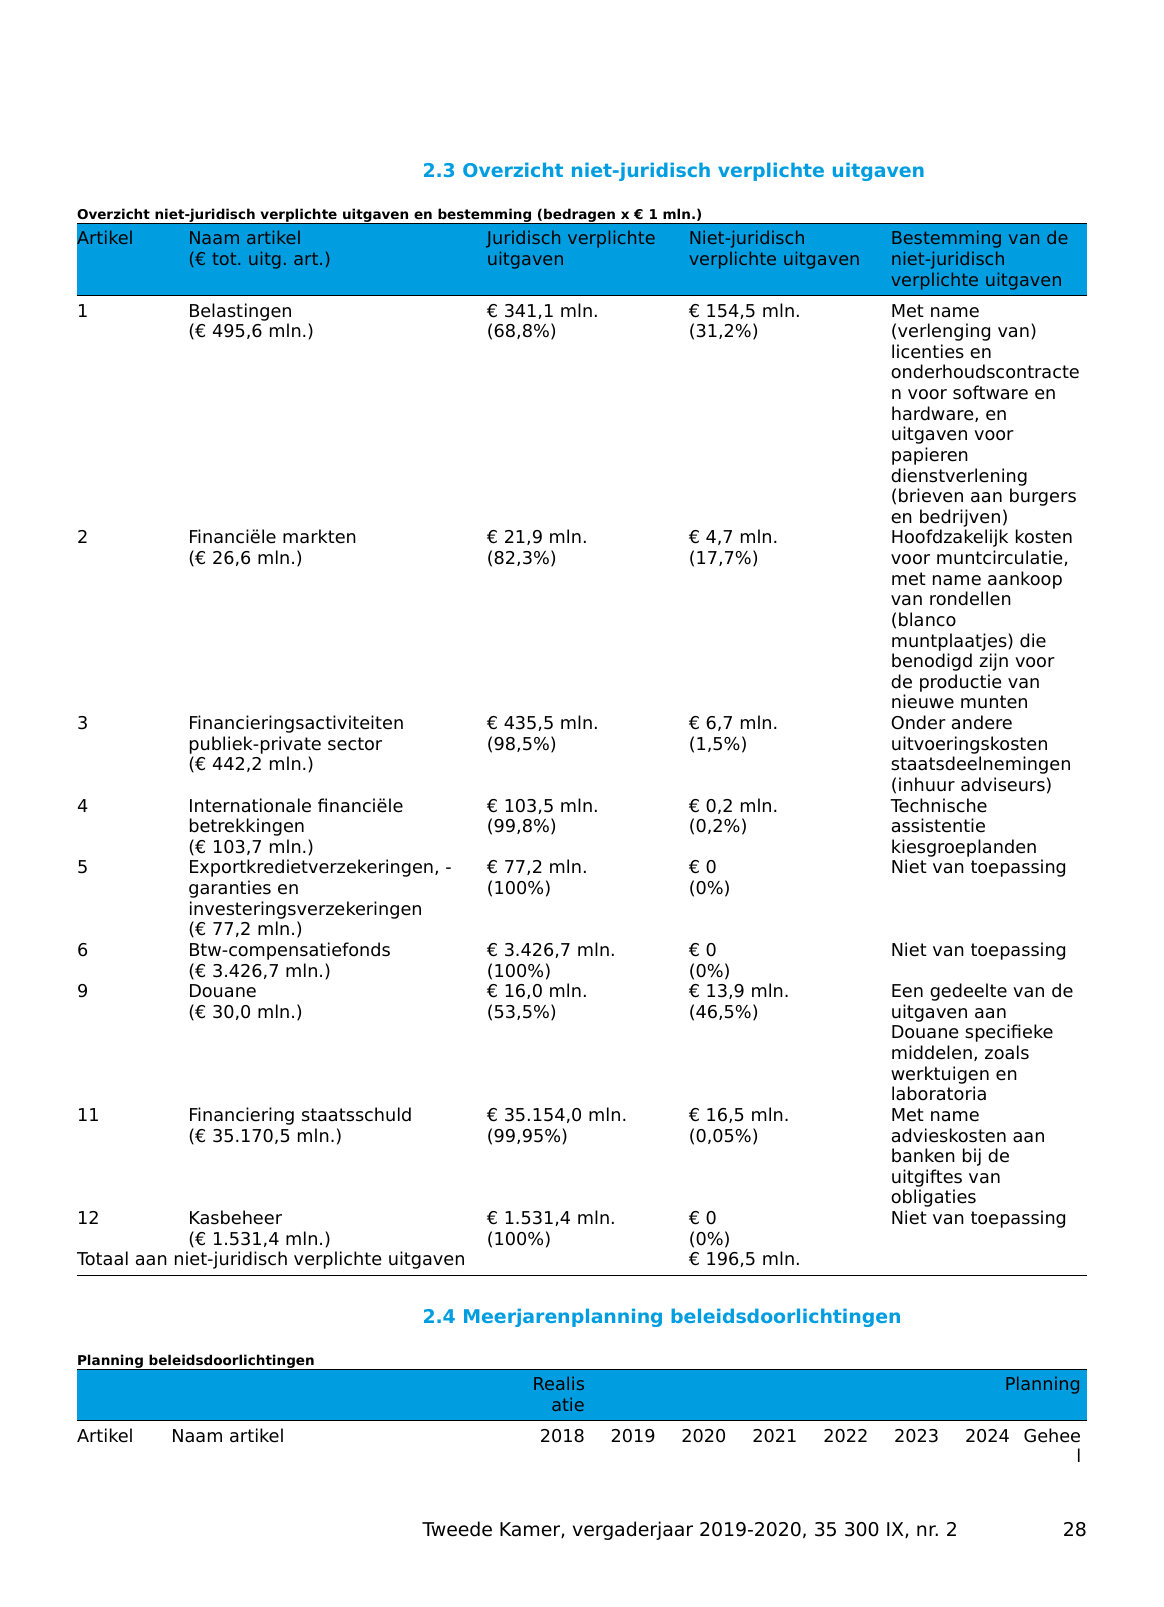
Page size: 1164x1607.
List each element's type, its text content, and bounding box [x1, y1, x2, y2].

table_cell 2021 [732, 1421, 803, 1467]
table_cell € 154,5 mln. (31,2%) [683, 296, 884, 527]
table_cell € 4,7 mln. (17,7%) [683, 528, 884, 713]
table_cell Financiering staatsschuld (€ 35.170,5 mln.) [182, 1105, 481, 1208]
table_cell € 0 (0%) [683, 858, 884, 940]
table_cell Met name (verlenging van) licenties en onderhoudscontracten voor software en hardware, en uitgaven voor papieren dienstverlening (brieven aan burgers en bedrijven) [885, 296, 1087, 527]
table_cell Internationale financiële betrekkingen (€ 103,7 mln.) [182, 796, 481, 857]
table_cell 2023 [874, 1421, 945, 1467]
table_cell 12 [77, 1208, 182, 1249]
table_cell € 435,5 mln. (98,5%) [481, 713, 683, 796]
table_cell Kasbeheer (€ 1.531,4 mln.) [182, 1208, 481, 1249]
table_cell Bestemming van de niet-juridisch verplichte uitgaven [885, 224, 1087, 295]
table_cell Totaal aan niet-juridisch verplichte uitgaven [77, 1249, 683, 1275]
table_cell Een gedeelte van de uitgaven aan Douane specifieke middelen, zoals werktuigen en laboratoria [885, 981, 1087, 1105]
table_cell Planning [591, 1370, 1087, 1420]
table_cell € 6,7 mln. (1,5%) [683, 713, 884, 796]
table_cell € 21,9 mln. (82,3%) [481, 528, 683, 713]
table_cell 9 [77, 981, 182, 1105]
table_cell € 0,2 mln. (0,2%) [683, 796, 884, 857]
table_cell Juridisch verplichte uitgaven [481, 224, 683, 295]
table_cell Artikel [77, 224, 182, 295]
table_cell Btw-compensatiefonds (€ 3.426,7 mln.) [182, 940, 481, 981]
table_cell [77, 1370, 165, 1420]
table_cell € 3.426,7 mln. (100%) [481, 940, 683, 981]
subtitle 2.3 Overzicht niet-juridisch verplichte uitgaven [422, 160, 1087, 182]
table_cell € 16,0 mln. (53,5%) [481, 981, 683, 1105]
table_cell € 16,5 mln. (0,05%) [683, 1105, 884, 1208]
table_cell 2024 [945, 1421, 1016, 1467]
table_cell Hoofdzakelijk kosten voor muntcirculatie, met name aankoop van rondellen (blanco muntplaatjes) die benodigd zijn voor de productie van nieuwe munten [885, 528, 1087, 713]
table_cell 3 [77, 713, 182, 796]
table_cell Technische assistentie kiesgroeplanden [885, 796, 1087, 857]
table_cell Niet van toepassing [885, 940, 1087, 981]
table_cell € 0 (0%) [683, 1208, 884, 1249]
table_cell 2020 [661, 1421, 732, 1467]
table_cell € 341,1 mln. (68,8%) [481, 296, 683, 527]
table_cell Financiële markten (€ 26,6 mln.) [182, 528, 481, 713]
table_cell 2022 [803, 1421, 874, 1467]
table_cell Niet van toepassing [885, 858, 1087, 940]
table_cell 1 [77, 296, 182, 527]
table_cell 5 [77, 858, 182, 940]
table_cell Belastingen (€ 495,6 mln.) [182, 296, 481, 527]
table_cell € 196,5 mln. [683, 1249, 884, 1275]
table_cell Niet van toepassing [885, 1208, 1087, 1249]
subtitle 2.4 Meerjarenplanning beleidsdoorlichtingen [422, 1306, 1087, 1328]
table_cell 2018 [520, 1421, 591, 1467]
table_cell 6 [77, 940, 182, 981]
table_cell € 1.531,4 mln. (100%) [481, 1208, 683, 1249]
table_cell Exportkredietverzekeringen, -garanties en investeringsverzekeringen (€ 77,2 mln.) [182, 858, 481, 940]
table_cell € 77,2 mln. (100%) [481, 858, 683, 940]
table_cell 2 [77, 528, 182, 713]
table_cell [165, 1370, 519, 1420]
table_cell Onder andere uitvoeringskosten staatsdeelnemingen (inhuur adviseurs) [885, 713, 1087, 796]
table_cell Artikel [77, 1421, 165, 1467]
table_cell 2019 [591, 1421, 661, 1467]
table_cell Geheel [1016, 1421, 1087, 1467]
table_cell Niet-juridisch verplichte uitgaven [683, 224, 884, 295]
table_cell € 0 (0%) [683, 940, 884, 981]
table_cell 4 [77, 796, 182, 857]
table_header Overzicht niet-juridisch verplichte uitgaven en bestemming (bedragen x € 1 mln.) [77, 207, 1087, 223]
table_cell Realisatie [520, 1370, 591, 1420]
table_cell 11 [77, 1105, 182, 1208]
table_cell Naam artikel [165, 1421, 519, 1467]
table_cell € 13,9 mln. (46,5%) [683, 981, 884, 1105]
table_header Planning beleidsdoorlichtingen [77, 1353, 1087, 1368]
table_cell € 103,5 mln. (99,8%) [481, 796, 683, 857]
table_cell Naam artikel (€ tot. uitg. art.) [182, 224, 481, 295]
table_cell [885, 1249, 1087, 1275]
table_cell Financieringsactiviteiten publiek-private sector (€ 442,2 mln.) [182, 713, 481, 796]
table_cell € 35.154,0 mln. (99,95%) [481, 1105, 683, 1208]
table_cell Douane (€ 30,0 mln.) [182, 981, 481, 1105]
table_cell Met name advieskosten aan banken bij de uitgiftes van obligaties [885, 1105, 1087, 1208]
